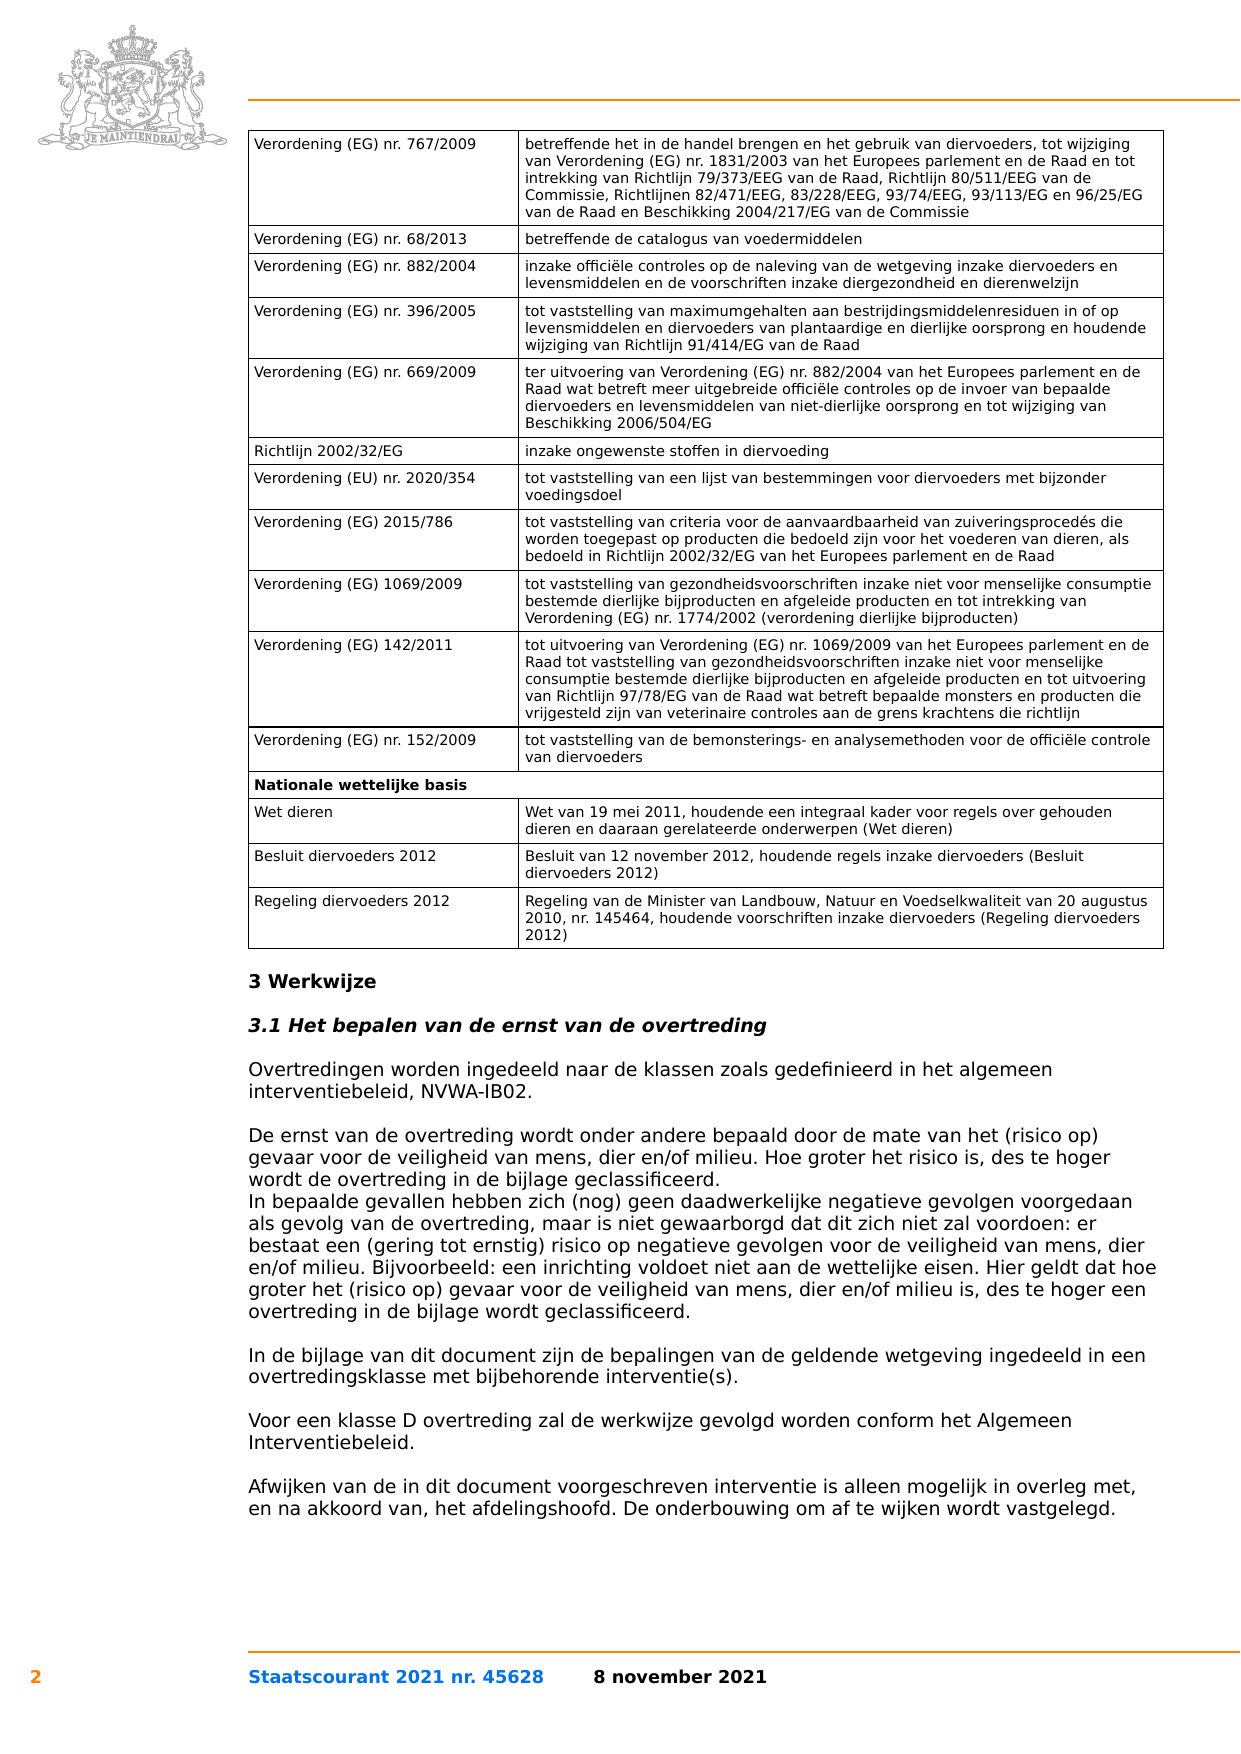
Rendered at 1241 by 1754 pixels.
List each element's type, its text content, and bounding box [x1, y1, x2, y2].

table_cell Verordening (EU) nr. 2020/354 [249, 465, 518, 508]
picture [38, 25, 227, 150]
table_cell inzake ongewenste stoffen in diervoeding [519, 438, 1163, 464]
text Overtredingen worden ingedeeld naar de klassen zoals gedefinieerd in het algemeen [248, 1059, 1163, 1081]
text De ernst van de overtreding wordt onder andere bepaald door de mate van het (risico op) gevaar voor de veiligheid van mens, dier en/of milieu. Hoe groter het risico is, des te hoger wordt de overtreding in de bijlage geclassificeerd. [248, 1125, 1163, 1191]
table_cell Besluit diervoeders 2012 [249, 844, 518, 887]
table_cell Verordening (EG) 2015/786 [249, 510, 518, 570]
text In de bijlage van dit document zijn de bepalingen van de geldende wetgeving ingedeeld in een overtredingsklasse met bijbehorende interventie(s). [248, 1344, 1163, 1388]
table_cell Verordening (EG) nr. 68/2013 [249, 226, 518, 253]
table_cell Richtlijn 2002/32/EG [249, 438, 518, 464]
table_cell tot vaststelling van criteria voor de aanvaardbaarheid van zuiveringsprocedés die worden toegepast op producten die bedoeld zijn voor het voederen van dieren, als bedoeld in Richtlijn 2002/32/EG van het Europees parlement en de Raad [519, 510, 1163, 570]
text In bepaalde gevallen hebben zich (nog) geen daadwerkelijke negatieve gevolgen voorgedaan als gevolg van de overtreding, maar is niet gewaarborgd dat dit zich niet zal voordoen: er bestaat een (gering tot ernstig) risico op negatieve gevolgen voor de veiligheid van mens, dier en/of milieu. Bijvoorbeeld: een inrichting voldoet niet aan de wettelijke eisen. Hier geldt dat hoe groter het (risico op) gevaar voor de veiligheid van mens, dier en/of milieu is, des te hoger een overtreding in de bijlage wordt geclassificeerd. [248, 1191, 1163, 1323]
table_cell Wet van 19 mei 2011, houdende een integraal kader voor regels over gehouden dieren en daaraan gerelateerde onderwerpen (Wet dieren) [519, 799, 1163, 843]
subtitle 3 Werkwijze [248, 971, 1163, 993]
table_cell Regeling diervoeders 2012 [249, 888, 518, 948]
text interventiebeleid, NVWA-IB02. [248, 1081, 1163, 1103]
table_cell tot uitvoering van Verordening (EG) nr. 1069/2009 van het Europees parlement en de Raad tot vaststelling van gezondheidsvoorschriften inzake niet voor menselijke consumptie bestemde dierlijke bijproducten en afgeleide producten en tot uitvoering van Richtlijn 97/78/EG van de Raad wat betreft bepaalde monsters en producten die vrijgesteld zijn van veterinaire controles aan de grens krachtens die richtlijn [519, 632, 1163, 726]
table_cell tot vaststelling van gezondheidsvoorschriften inzake niet voor menselijke consumptie bestemde dierlijke bijproducten en afgeleide producten en tot intrekking van Verordening (EG) nr. 1774/2002 (verordening dierlijke bijproducten) [519, 571, 1163, 631]
table_cell Regeling van de Minister van Landbouw, Natuur en Voedselkwaliteit van 20 augustus 2010, nr. 145464, houdende voorschriften inzake diervoeders (Regeling diervoeders 2012) [519, 888, 1163, 948]
table_cell tot vaststelling van maximumgehalten aan bestrijdingsmiddelenresiduen in of op levensmiddelen en diervoeders van plantaardige en dierlijke oorsprong en houdende wijziging van Richtlijn 91/414/EG van de Raad [519, 298, 1163, 358]
table_cell betreffende het in de handel brengen en het gebruik van diervoeders, tot wijziging van Verordening (EG) nr. 1831/2003 van het Europees parlement en de Raad en tot intrekking van Richtlijn 79/373/EEG van de Raad, Richtlijn 80/511/EEG van de Commissie, Richtlijnen 82/471/EEG, 83/228/EEG, 93/74/EEG, 93/113/EG en 96/25/EG van de Raad en Beschikking 2004/217/EG van de Commissie [519, 131, 1163, 225]
table_cell ter uitvoering van Verordening (EG) nr. 882/2004 van het Europees parlement en de Raad wat betreft meer uitgebreide officiële controles op de invoer van bepaalde diervoeders en levensmiddelen van niet-dierlijke oorsprong en tot wijziging van Beschikking 2006/504/EG [519, 359, 1163, 437]
table_cell inzake officiële controles op de naleving van de wetgeving inzake diervoeders en levensmiddelen en de voorschriften inzake diergezondheid en dierenwelzijn [519, 254, 1163, 297]
text Afwijken van de in dit document voorgeschreven interventie is alleen mogelijk in overleg met, en na akkoord van, het afdelingshoofd. De onderbouwing om af te wijken wordt vastgelegd. [248, 1476, 1163, 1520]
table_cell Verordening (EG) nr. 669/2009 [249, 359, 518, 437]
text Voor een klasse D overtreding zal de werkwijze gevolgd worden conform het Algemeen Interventiebeleid. [248, 1410, 1163, 1454]
table_cell Besluit van 12 november 2012, houdende regels inzake diervoeders (Besluit diervoeders 2012) [519, 844, 1163, 887]
table_cell Verordening (EG) nr. 882/2004 [249, 254, 518, 297]
table_cell Verordening (EG) nr. 152/2009 [249, 728, 518, 771]
table_cell Verordening (EG) 142/2011 [249, 632, 518, 726]
table_cell tot vaststelling van de bemonsterings- en analysemethoden voor de officiële controle van diervoeders [519, 728, 1163, 771]
table_cell Verordening (EG) 1069/2009 [249, 571, 518, 631]
table_cell betreffende de catalogus van voedermiddelen [519, 226, 1163, 253]
table_cell Nationale wettelijke basis [249, 772, 1163, 798]
subtitle 3.1 Het bepalen van de ernst van de overtreding [248, 1015, 1163, 1037]
table_cell Wet dieren [249, 799, 518, 843]
table_cell Verordening (EG) nr. 396/2005 [249, 298, 518, 358]
table_cell Verordening (EG) nr. 767/2009 [249, 131, 518, 225]
table_cell tot vaststelling van een lijst van bestemmingen voor diervoeders met bijzonder voedingsdoel [519, 465, 1163, 508]
